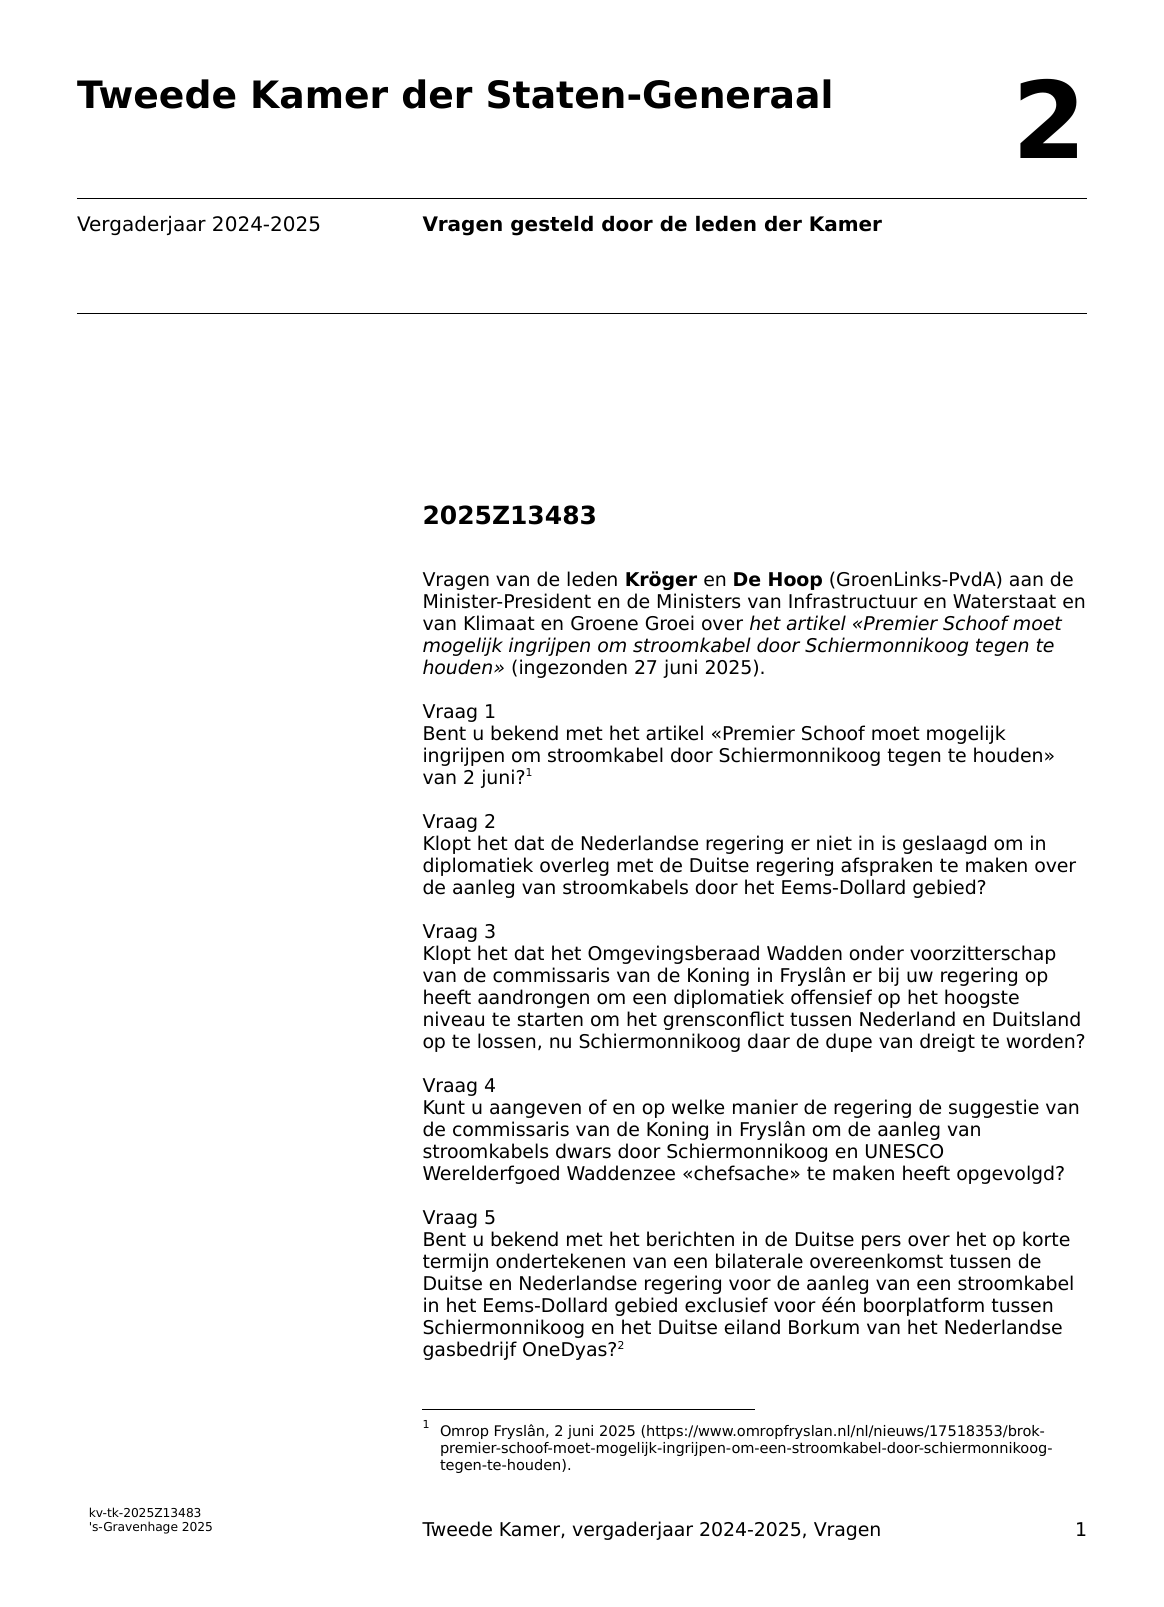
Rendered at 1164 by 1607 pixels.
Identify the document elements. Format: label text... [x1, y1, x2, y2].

text Vraag 4 [422, 1075, 1087, 1097]
text Vraag 3 [422, 921, 1087, 943]
text 's-Gravenhage 2025 [88, 1520, 323, 1534]
text 2025Z13483 [422, 501, 1087, 531]
table_header 2 [886, 59, 1087, 198]
text Klopt het dat het Omgevingsberaad Wadden onder voorzitterschap van de commissaris van de Koning in Fryslân er bij uw regering op heeft aandrongen om een diplomatiek offensief op het hoogste niveau te starten om het grensconflict tussen Nederland en Duitsland op te lossen, nu Schiermonnikoog daar de dupe van dreigt te worden? [422, 943, 1087, 1053]
text Bent u bekend met het berichten in de Duitse pers over het op korte termijn ondertekenen van een bilaterale overeenkomst tussen de Duitse en Nederlandse regering voor de aanleg van een stroomkabel in het Eems-Dollard gebied exclusief voor één boorplatform tussen Schiermonnikoog en het Duitse eiland Borkum van het Nederlandse gasbedrijf OneDyas? [422, 1229, 1087, 1361]
text Vraag 1 [422, 701, 1087, 723]
text Klopt het dat de Nederlandse regering er niet in is geslaagd om in diplomatiek overleg met de Duitse regering afspraken te maken over de aanleg van stroomkabels door het Eems-Dollard gebied? [422, 833, 1087, 899]
table_header Tweede Kamer der Staten-Generaal [77, 59, 886, 198]
text kv-tk-2025Z13483 [88, 1506, 323, 1520]
table_cell Vergaderjaar 2024-2025 [77, 199, 422, 313]
text Bent u bekend met het artikel «Premier Schoof moet mogelijk ingrijpen om stroomkabel door Schiermonnikoog tegen te houden» van 2 juni? [422, 723, 1087, 789]
table_cell Vragen gesteld door de leden der Kamer [422, 199, 1087, 313]
text Vragen van de leden Kröger en De Hoop (GroenLinks-PvdA) aan de Minister-President en de Ministers van Infrastructuur en Waterstaat en van Klimaat en Groene Groei over het artikel «Premier Schoof moet mogelijk ingrijpen om stroomkabel door Schiermonnikoog tegen te houden» (ingezonden 27 juni 2025). [422, 569, 1087, 679]
text Kunt u aangeven of en op welke manier de regering de suggestie van de commissaris van de Koning in Fryslân om de aanleg van stroomkabels dwars door Schiermonnikoog en UNESCO Werelderfgoed Waddenzee «chefsache» te maken heeft opgevolgd? [422, 1097, 1087, 1185]
text Vraag 5 [422, 1207, 1087, 1229]
text Omrop Fryslân, 2 juni 2025 (https://www.omropfryslan.nl/nl/nieuws/17518353/brok-premier-schoof-moet-mogelijk-ingrijpen-om-een-stroomkabel-door-schiermonnikoog-tegen-te-houden). [422, 1418, 1087, 1474]
text Vraag 2 [422, 811, 1087, 833]
